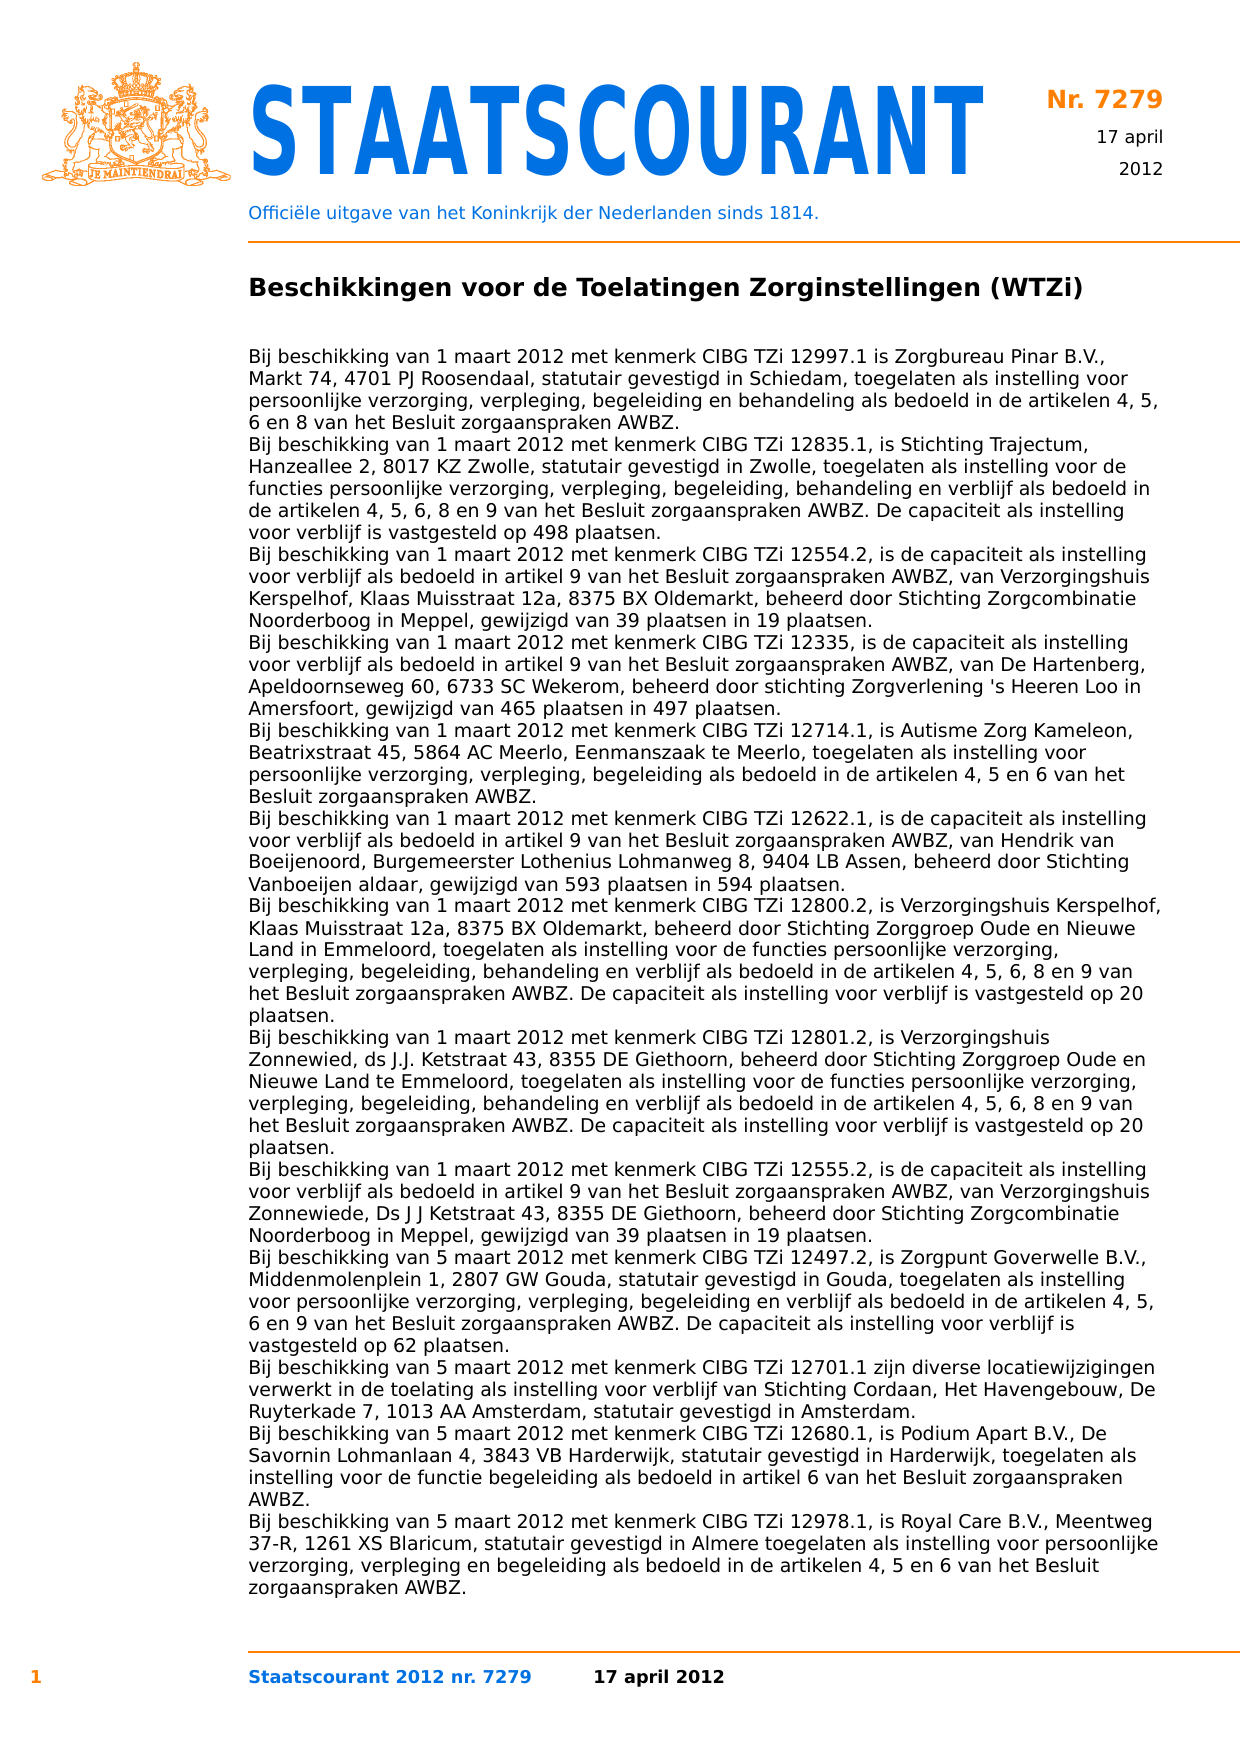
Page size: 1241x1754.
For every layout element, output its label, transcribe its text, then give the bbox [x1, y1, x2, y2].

text Bij beschikking van 1 maart 2012 met kenmerk CIBG TZi 12835.1, is Stichting Trajectum, Hanzeallee 2, 8017 KZ Zwolle, statutair gevestigd in Zwolle, toegelaten als instelling voor de functies persoonlijke verzorging, verpleging, begeleiding, behandeling en verblijf als bedoeld in de artikelen 4, 5, 6, 8 en 9 van het Besluit zorgaanspraken AWBZ. De capaciteit als instelling voor verblijf is vastgesteld op 498 plaatsen. [248, 434, 1163, 544]
picture [41, 62, 231, 186]
table_header Nr. 7279 [998, 62, 1240, 121]
text Bij beschikking van 1 maart 2012 met kenmerk CIBG TZi 12335, is de capaciteit als instelling voor verblijf als bedoeld in artikel 9 van het Besluit zorgaanspraken AWBZ, van De Hartenberg, Apeldoornseweg 60, 6733 SC Wekerom, beheerd door stichting Zorgverlening 's Heeren Loo in Amersfoort, gewijzigd van 465 plaatsen in 497 plaatsen. [248, 632, 1163, 719]
text Bij beschikking van 1 maart 2012 met kenmerk CIBG TZi 12555.2, is de capaciteit als instelling voor verblijf als bedoeld in artikel 9 van het Besluit zorgaanspraken AWBZ, van Verzorgingshuis Zonnewiede, Ds J J Ketstraat 43, 8355 DE Giethoorn, beheerd door Stichting Zorgcombinatie Noorderboog in Meppel, gewijzigd van 39 plaatsen in 19 plaatsen. [248, 1159, 1163, 1247]
text Bij beschikking van 5 maart 2012 met kenmerk CIBG TZi 12978.1, is Royal Care B.V., Meentweg 37-R, 1261 XS Blaricum, statutair gevestigd in Almere toegelaten als instelling voor persoonlijke verzorging, verpleging en begeleiding als bedoeld in de artikelen 4, 5 en 6 van het Besluit zorgaanspraken AWBZ. [248, 1511, 1163, 1599]
text Bij beschikking van 1 maart 2012 met kenmerk CIBG TZi 12997.1 is Zorgbureau Pinar B.V., Markt 74, 4701 PJ Roosendaal, statutair gevestigd in Schiedam, toegelaten als instelling voor persoonlijke verzorging, verpleging, begeleiding en behandeling als bedoeld in de artikelen 4, 5, 6 en 8 van het Besluit zorgaanspraken AWBZ. [248, 346, 1163, 434]
text Bij beschikking van 5 maart 2012 met kenmerk CIBG TZi 12680.1, is Podium Apart B.V., De Savornin Lohmanlaan 4, 3843 VB Harderwijk, statutair gevestigd in Harderwijk, toegelaten als instelling voor de functie begeleiding als bedoeld in artikel 6 van het Besluit zorgaanspraken AWBZ. [248, 1423, 1163, 1511]
text Bij beschikking van 1 maart 2012 met kenmerk CIBG TZi 12714.1, is Autisme Zorg Kameleon, Beatrixstraat 45, 5864 AC Meerlo, Eenmanszaak te Meerlo, toegelaten als instelling voor persoonlijke verzorging, verpleging, begeleiding als bedoeld in de artikelen 4, 5 en 6 van het Besluit zorgaanspraken AWBZ. [248, 719, 1163, 807]
text Bij beschikking van 1 maart 2012 met kenmerk CIBG TZi 12554.2, is de capaciteit als instelling voor verblijf als bedoeld in artikel 9 van het Besluit zorgaanspraken AWBZ, van Verzorgingshuis Kerspelhof, Klaas Muisstraat 12a, 8375 BX Oldemarkt, beheerd door Stichting Zorgcombinatie Noorderboog in Meppel, gewijzigd van 39 plaatsen in 19 plaatsen. [248, 544, 1163, 632]
table_cell Officiële uitgave van het Koninkrijk der Nederlanden sinds 1814. [248, 203, 1240, 241]
text Bij beschikking van 5 maart 2012 met kenmerk CIBG TZi 12497.2, is Zorgpunt Goverwelle B.V., Middenmolenplein 1, 2807 GW Gouda, statutair gevestigd in Gouda, toegelaten als instelling voor persoonlijke verzorging, verpleging, begeleiding en verblijf als bedoeld in de artikelen 4, 5, 6 en 9 van het Besluit zorgaanspraken AWBZ. De capaciteit als instelling voor verblijf is vastgesteld op 62 plaatsen. [248, 1247, 1163, 1357]
table_header STAATSCOURANT [248, 62, 998, 203]
text Bij beschikking van 1 maart 2012 met kenmerk CIBG TZi 12801.2, is Verzorgingshuis Zonnewied, ds J.J. Ketstraat 43, 8355 DE Giethoorn, beheerd door Stichting Zorggroep Oude en Nieuwe Land te Emmeloord, toegelaten als instelling voor de functies persoonlijke verzorging, verpleging, begeleiding, behandeling en verblijf als bedoeld in de artikelen 4, 5, 6, 8 en 9 van het Besluit zorgaanspraken AWBZ. De capaciteit als instelling voor verblijf is vastgesteld op 20 plaatsen. [248, 1027, 1163, 1159]
text Bij beschikking van 1 maart 2012 met kenmerk CIBG TZi 12622.1, is de capaciteit als instelling voor verblijf als bedoeld in artikel 9 van het Besluit zorgaanspraken AWBZ, van Hendrik van Boeijenoord, Burgemeerster Lothenius Lohmanweg 8, 9404 LB Assen, beheerd door Stichting Vanboeijen aldaar, gewijzigd van 593 plaatsen in 594 plaatsen. [248, 807, 1163, 895]
text Bij beschikking van 5 maart 2012 met kenmerk CIBG TZi 12701.1 zijn diverse locatiewijzigingen verwerkt in de toelating als instelling voor verblijf van Stichting Cordaan, Het Havengebouw, De Ruyterkade 7, 1013 AA Amsterdam, statutair gevestigd in Amsterdam. [248, 1357, 1163, 1423]
table_cell 2012 [998, 153, 1240, 203]
table_cell 17 april [998, 121, 1240, 153]
table_header [25, 62, 248, 241]
subtitle Beschikkingen voor de Toelatingen Zorginstellingen (WTZi) [248, 273, 1163, 302]
text Bij beschikking van 1 maart 2012 met kenmerk CIBG TZi 12800.2, is Verzorgingshuis Kerspelhof, Klaas Muisstraat 12a, 8375 BX Oldemarkt, beheerd door Stichting Zorggroep Oude en Nieuwe Land in Emmeloord, toegelaten als instelling voor de functies persoonlijke verzorging, verpleging, begeleiding, behandeling en verblijf als bedoeld in de artikelen 4, 5, 6, 8 en 9 van het Besluit zorgaanspraken AWBZ. De capaciteit als instelling voor verblijf is vastgesteld op 20 plaatsen. [248, 895, 1163, 1027]
